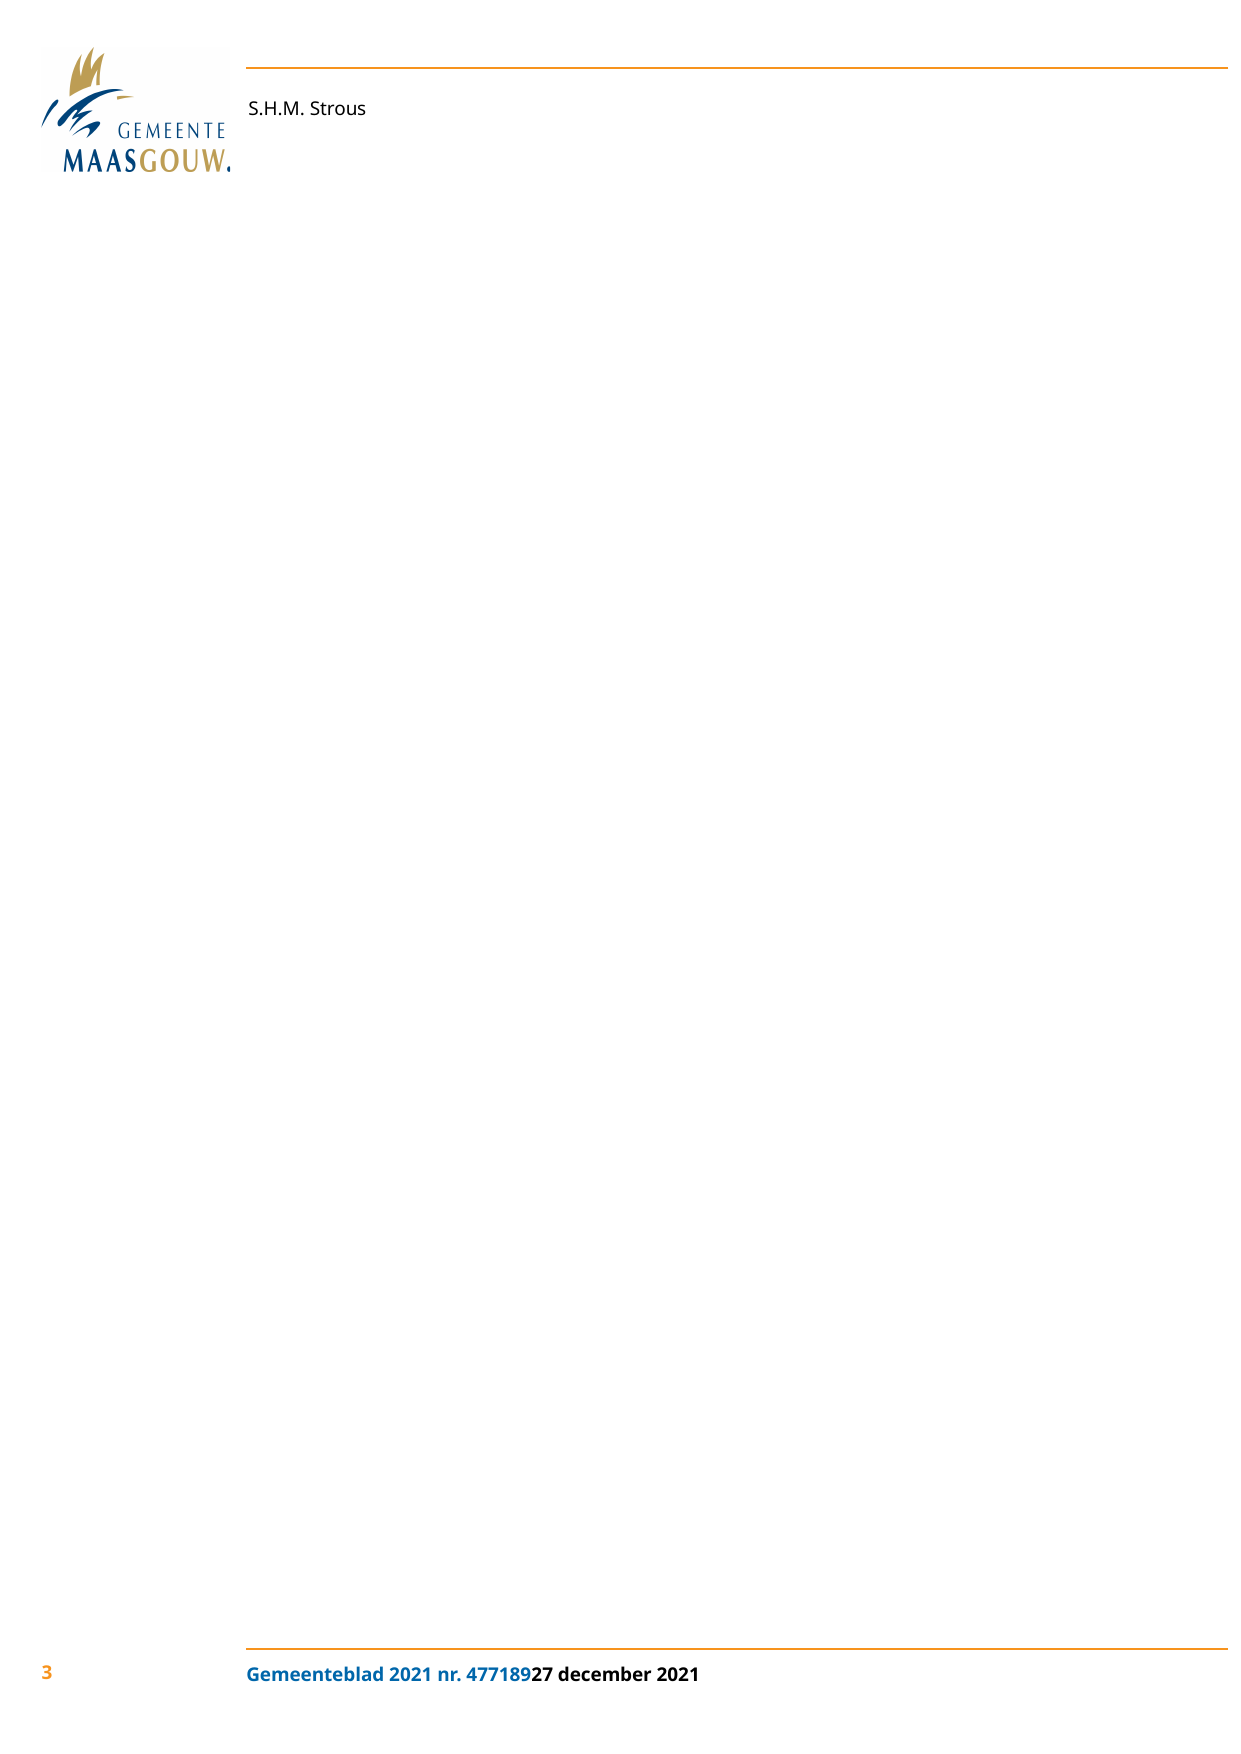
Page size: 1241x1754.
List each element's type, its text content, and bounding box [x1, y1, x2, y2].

picture [41, 47, 231, 172]
text S.H.M. Strous [248, 95, 1152, 121]
